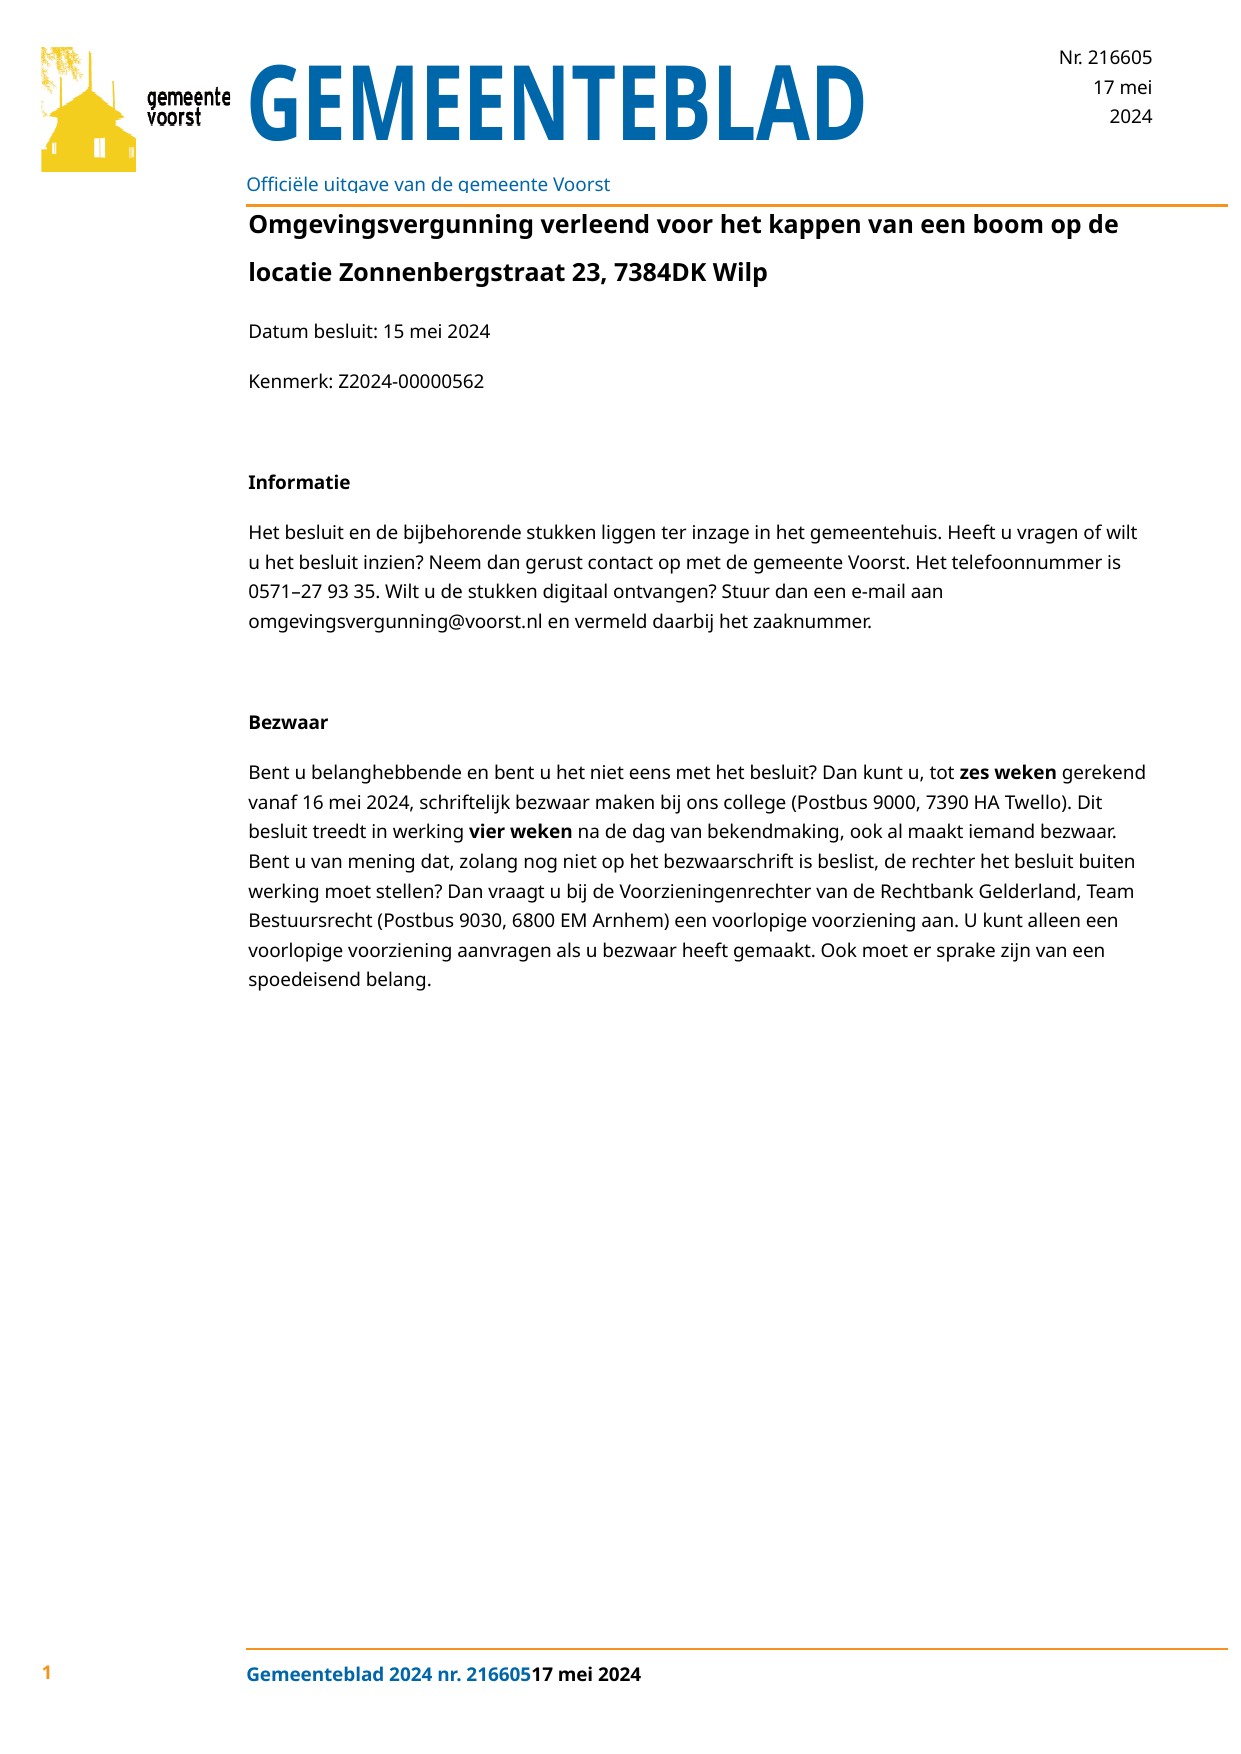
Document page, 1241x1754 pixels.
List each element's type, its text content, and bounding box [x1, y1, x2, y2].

text Omgevingsvergunning verleend voor het kappen van een boom op de locatie Zonnenbergstraat 23, 7384DK Wilp [248, 207, 1152, 288]
picture [41, 47, 231, 172]
text Het besluit en de bijbehorende stukken liggen ter inzage in het gemeentehuis. Heeft u vragen of wilt u het besluit inzien? Neem dan gerust contact op met de gemeente Voorst. Het telefoonnummer is 0571–27 93 35. Wilt u de stukken digitaal ontvangen? Stuur dan een e-mail aan omgevingsvergunning@voorst.nl en vermeld daarbij het zaaknummer. [248, 519, 1152, 634]
text Bezwaar [248, 709, 1152, 735]
text Datum besluit: 15 mei 2024 [248, 318, 1152, 344]
text Informatie [248, 469, 1152, 495]
text Bent u belanghebbende en bent u het niet eens met het besluit? Dan kunt u, tot zes weken gerekend vanaf 16 mei 2024, schriftelijk bezwaar maken bij ons college (Postbus 9000, 7390 HA Twello). Dit besluit treedt in werking vier weken na de dag van bekendmaking, ook al maakt iemand bezwaar. Bent u van mening dat, zolang nog niet op het bezwaarschrift is beslist, de rechter het besluit buiten werking moet stellen? Dan vraagt u bij de Voorzieningenrechter van de Rechtbank Gelderland, Team Bestuursrecht (Postbus 9030, 6800 EM Arnhem) een voorlopige voorziening aan. U kunt alleen een voorlopige voorziening aanvragen als u bezwaar heeft gemaakt. Ook moet er sprake zijn van een spoedeisend belang. [248, 759, 1152, 992]
text Kenmerk: Z2024-00000562 [248, 368, 1152, 394]
